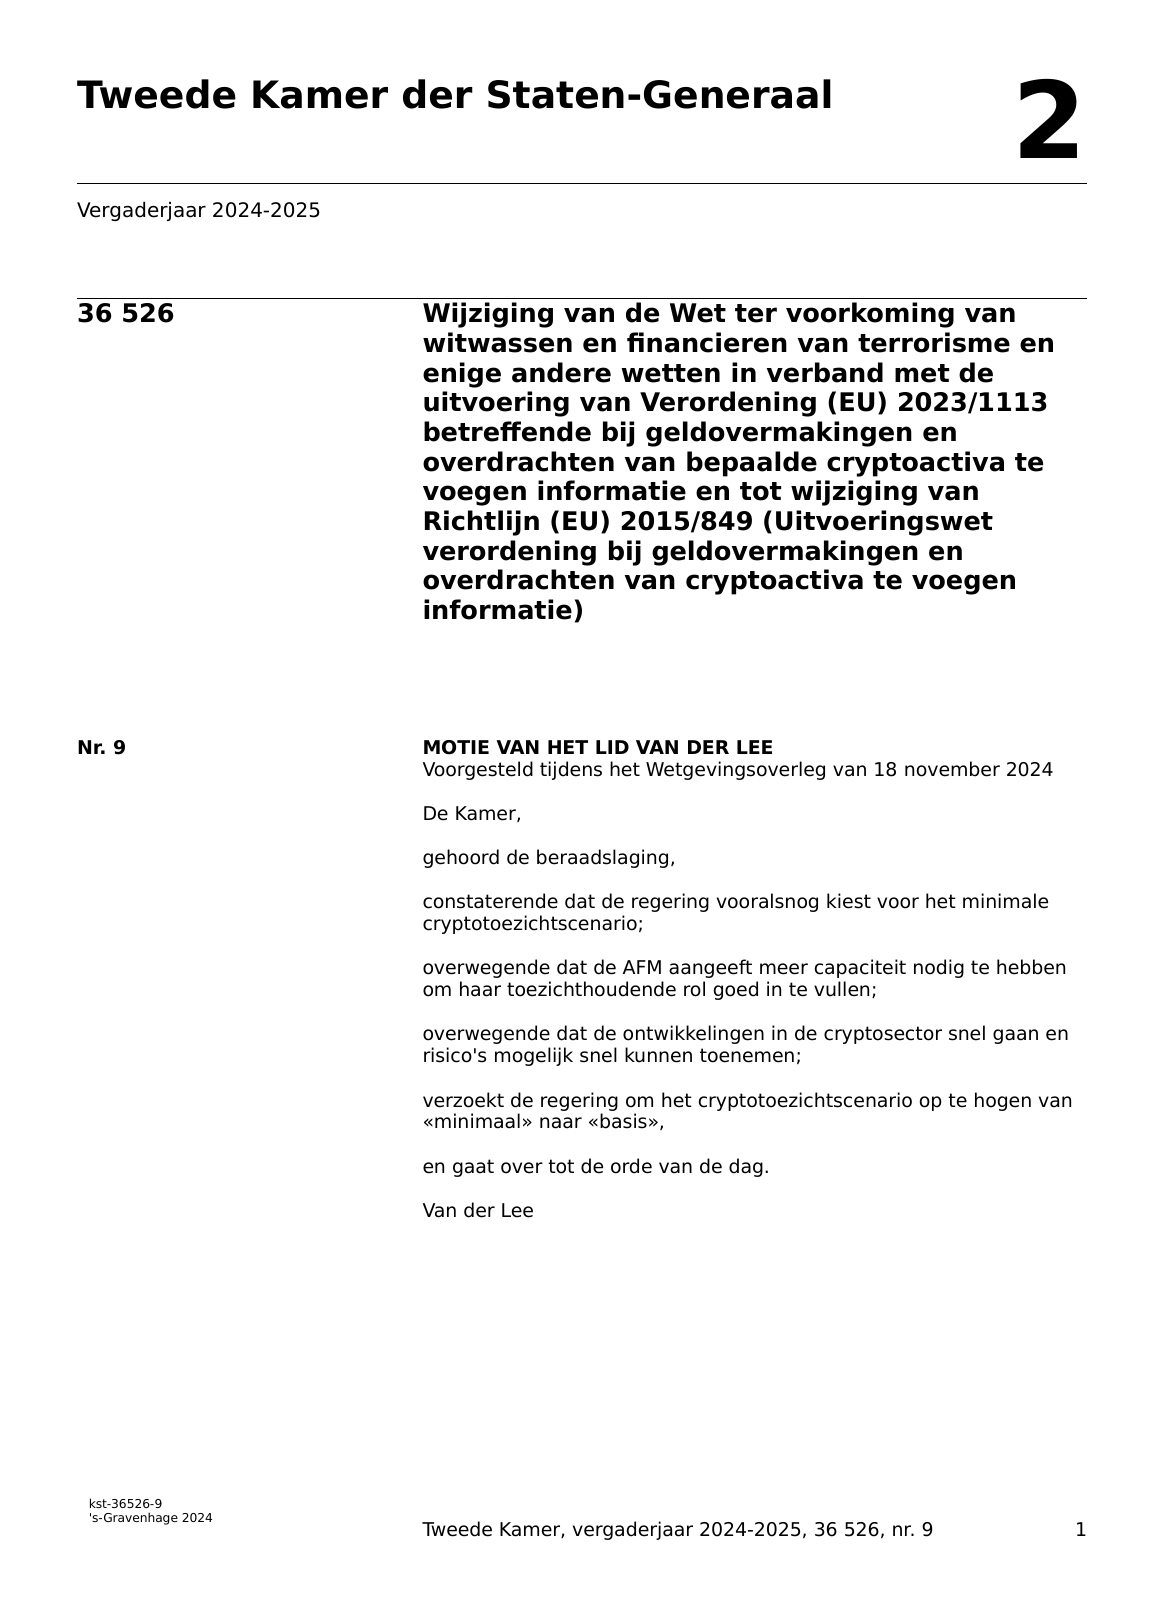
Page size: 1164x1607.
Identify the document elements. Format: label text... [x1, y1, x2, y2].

text en gaat over tot de orde van de dag. [422, 1156, 1087, 1178]
table_header 2 [886, 59, 1087, 183]
subtitle 36 526 Wijziging van de Wet ter voorkoming van witwassen en financieren van terrorisme en enige andere wetten in verband met de uitvoering van Verordening (EU) 2023/1113 betreffende bij geldovermakingen en overdrachten van bepaalde cryptoactiva te voegen informatie en tot wijziging van Richtlijn (EU) 2015/849 (Uitvoeringswet verordening bij geldovermakingen en overdrachten van cryptoactiva te voegen informatie) [77, 299, 1087, 626]
table_cell Vergaderjaar 2024-2025 [77, 184, 1087, 298]
text gehoord de beraadslaging, [422, 847, 1087, 869]
text kst-36526-9 [88, 1497, 323, 1511]
subtitle Nr. 9 MOTIE VAN HET LID VAN DER LEE [77, 737, 1087, 758]
text overwegende dat de ontwikkelingen in de cryptosector snel gaan en risico's mogelijk snel kunnen toenemen; [422, 1023, 1087, 1067]
text Van der Lee [422, 1200, 1087, 1222]
text verzoekt de regering om het cryptotoezichtscenario op te hogen van «minimaal» naar «basis», [422, 1089, 1087, 1133]
text overwegende dat de AFM aangeeft meer capaciteit nodig te hebben om haar toezichthoudende rol goed in te vullen; [422, 957, 1087, 1001]
table_header Tweede Kamer der Staten-Generaal [77, 59, 886, 183]
text De Kamer, [422, 803, 1087, 825]
text 's-Gravenhage 2024 [88, 1511, 323, 1525]
text constaterende dat de regering vooralsnog kiest voor het minimale cryptotoezichtscenario; [422, 891, 1087, 935]
text Voorgesteld tijdens het Wetgevingsoverleg van 18 november 2024 [422, 758, 1087, 781]
